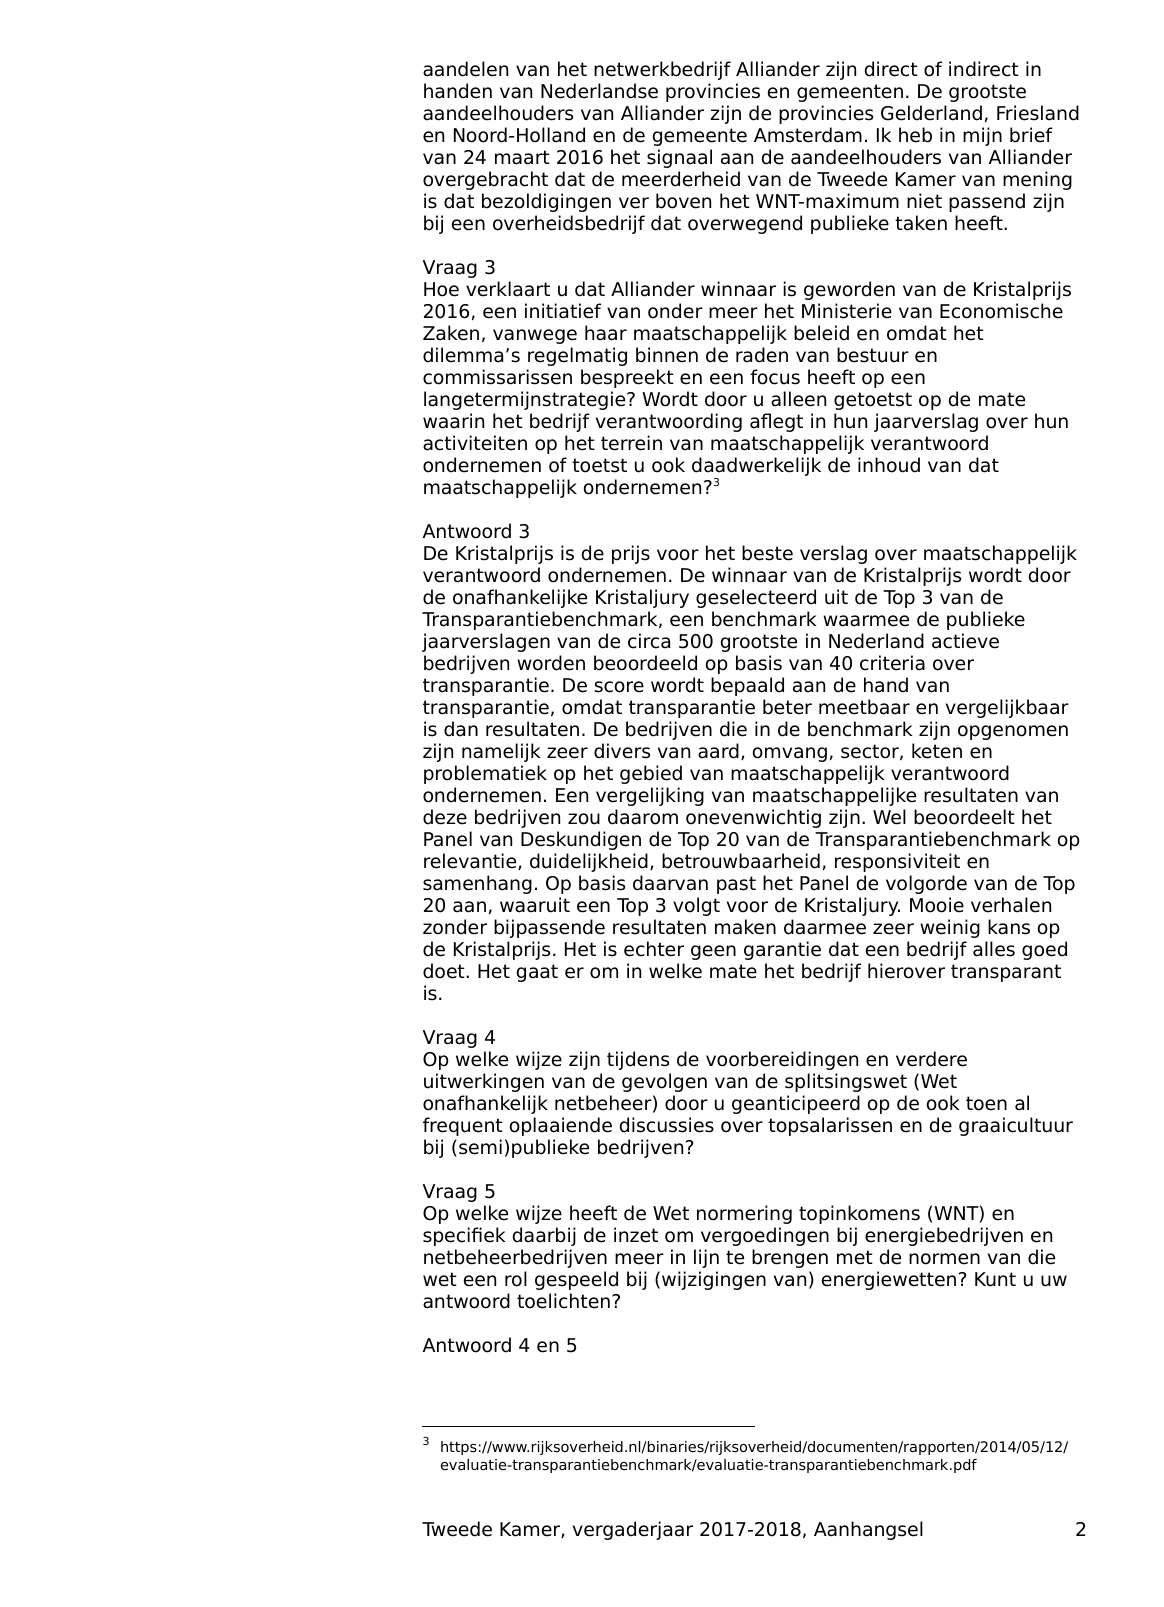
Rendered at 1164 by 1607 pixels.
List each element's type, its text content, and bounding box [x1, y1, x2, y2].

text https://www.rijksoverheid.nl/binaries/rijksoverheid/documenten/rapporten/2014/05/12/evaluatie-transparantiebenchmark/evaluatie-transparantiebenchmark.pdf [422, 1435, 1087, 1474]
text Hoe verklaart u dat Alliander winnaar is geworden van de Kristalprijs 2016, een initiatief van onder meer het Ministerie van Economische Zaken, vanwege haar maatschappelijk beleid en omdat het dilemma’s regelmatig binnen de raden van bestuur en commissarissen bespreekt en een focus heeft op een langetermijnstrategie? Wordt door u alleen getoetst op de mate waarin het bedrijf verantwoording aflegt in hun jaarverslag over hun activiteiten op het terrein van maatschappelijk verantwoord ondernemen of toetst u ook daadwerkelijk de inhoud van dat maatschappelijk ondernemen? [422, 279, 1087, 499]
text Vraag 4 [422, 1027, 1087, 1049]
text Vraag 3 [422, 257, 1087, 279]
text Antwoord 3 [422, 521, 1087, 543]
text Op welke wijze heeft de Wet normering topinkomens (WNT) en specifiek daarbij de inzet om vergoedingen bij energiebedrijven en netbeheerbedrijven meer in lijn te brengen met de normen van die wet een rol gespeeld bij (wijzigingen van) energiewetten? Kunt u uw antwoord toelichten? [422, 1203, 1087, 1313]
text De Kristalprijs is de prijs voor het beste verslag over maatschappelijk verantwoord ondernemen. De winnaar van de Kristalprijs wordt door de onafhankelijke Kristaljury geselecteerd uit de Top 3 van de Transparantiebenchmark, een benchmark waarmee de publieke jaarverslagen van de circa 500 grootste in Nederland actieve bedrijven worden beoordeeld op basis van 40 criteria over transparantie. De score wordt bepaald aan de hand van transparantie, omdat transparantie beter meetbaar en vergelijkbaar is dan resultaten. De bedrijven die in de benchmark zijn opgenomen zijn namelijk zeer divers van aard, omvang, sector, keten en problematiek op het gebied van maatschappelijk verantwoord ondernemen. Een vergelijking van maatschappelijke resultaten van deze bedrijven zou daarom onevenwichtig zijn. Wel beoordeelt het Panel van Deskundigen de Top 20 van de Transparantiebenchmark op relevantie, duidelijkheid, betrouwbaarheid, responsiviteit en samenhang. Op basis daarvan past het Panel de volgorde van de Top 20 aan, waaruit een Top 3 volgt voor de Kristaljury. Mooie verhalen zonder bijpassende resultaten maken daarmee zeer weinig kans op de Kristalprijs. Het is echter geen garantie dat een bedrijf alles goed doet. Het gaat er om in welke mate het bedrijf hierover transparant is. [422, 543, 1087, 1004]
text Vraag 5 [422, 1181, 1087, 1203]
text Antwoord 4 en 5 [422, 1335, 1087, 1357]
text Op welke wijze zijn tijdens de voorbereidingen en verdere uitwerkingen van de gevolgen van de splitsingswet (Wet onafhankelijk netbeheer) door u geanticipeerd op de ook toen al frequent oplaaiende discussies over topsalarissen en de graaicultuur bij (semi)publieke bedrijven? [422, 1049, 1087, 1159]
text aandelen van het netwerkbedrijf Alliander zijn direct of indirect in handen van Nederlandse provincies en gemeenten. De grootste aandeelhouders van Alliander zijn de provincies Gelderland, Friesland en Noord-Holland en de gemeente Amsterdam. Ik heb in mijn brief van 24 maart 2016 het signaal aan de aandeelhouders van Alliander overgebracht dat de meerderheid van de Tweede Kamer van mening is dat bezoldigingen ver boven het WNT-maximum niet passend zijn bij een overheidsbedrijf dat overwegend publieke taken heeft. [422, 59, 1087, 235]
